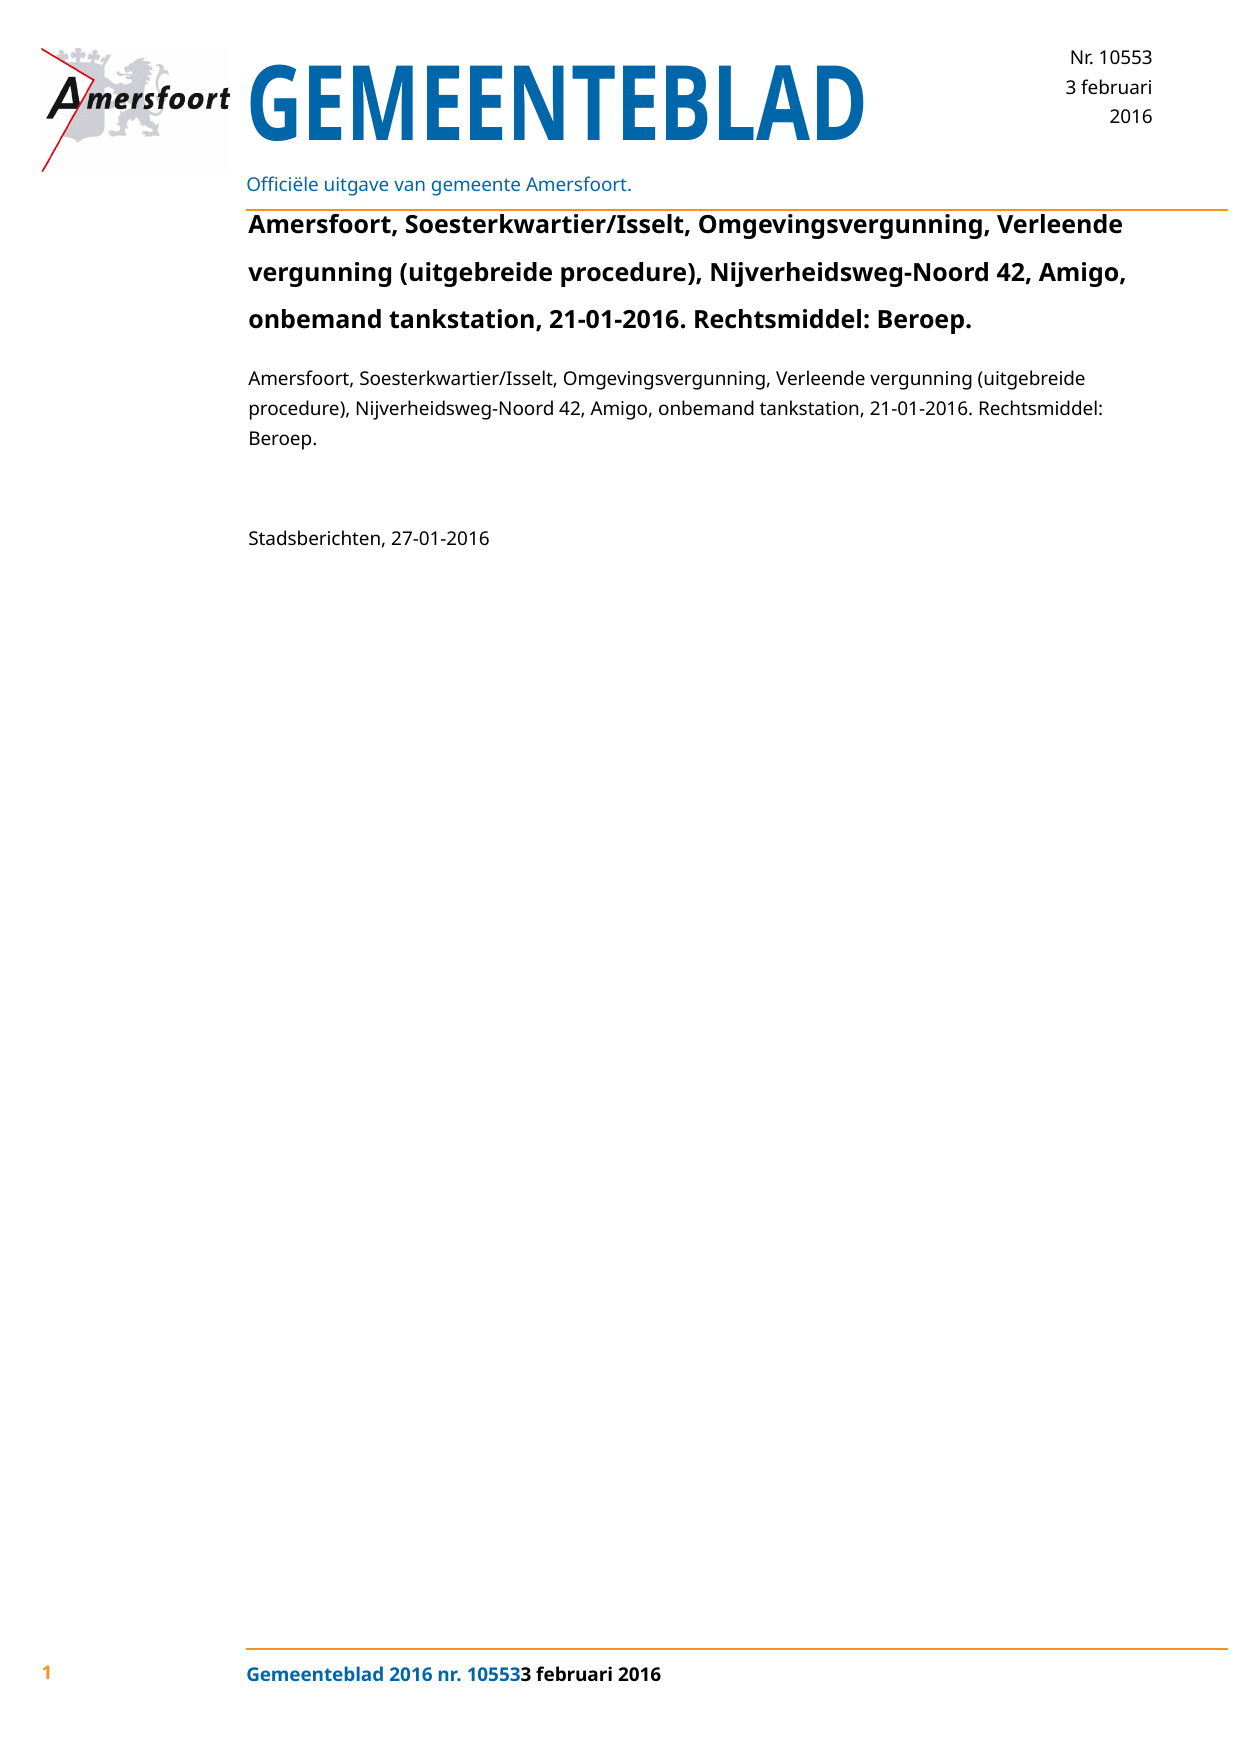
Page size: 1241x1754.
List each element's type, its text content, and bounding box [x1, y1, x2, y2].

text Stadsberichten, 27-01-2016 [248, 526, 1152, 551]
text Amersfoort, Soesterkwartier/Isselt, Omgevingsvergunning, Verleende vergunning (uitgebreide procedure), Nijverheidsweg-Noord 42, Amigo, onbemand tankstation, 21-01-2016. Rechtsmiddel: Beroep. [248, 366, 1152, 450]
picture [41, 47, 231, 172]
text Amersfoort, Soesterkwartier/Isselt, Omgevingsvergunning, Verleende vergunning (uitgebreide procedure), Nijverheidsweg-Noord 42, Amigo, onbemand tankstation, 21-01-2016. Rechtsmiddel: Beroep. [248, 211, 1152, 336]
